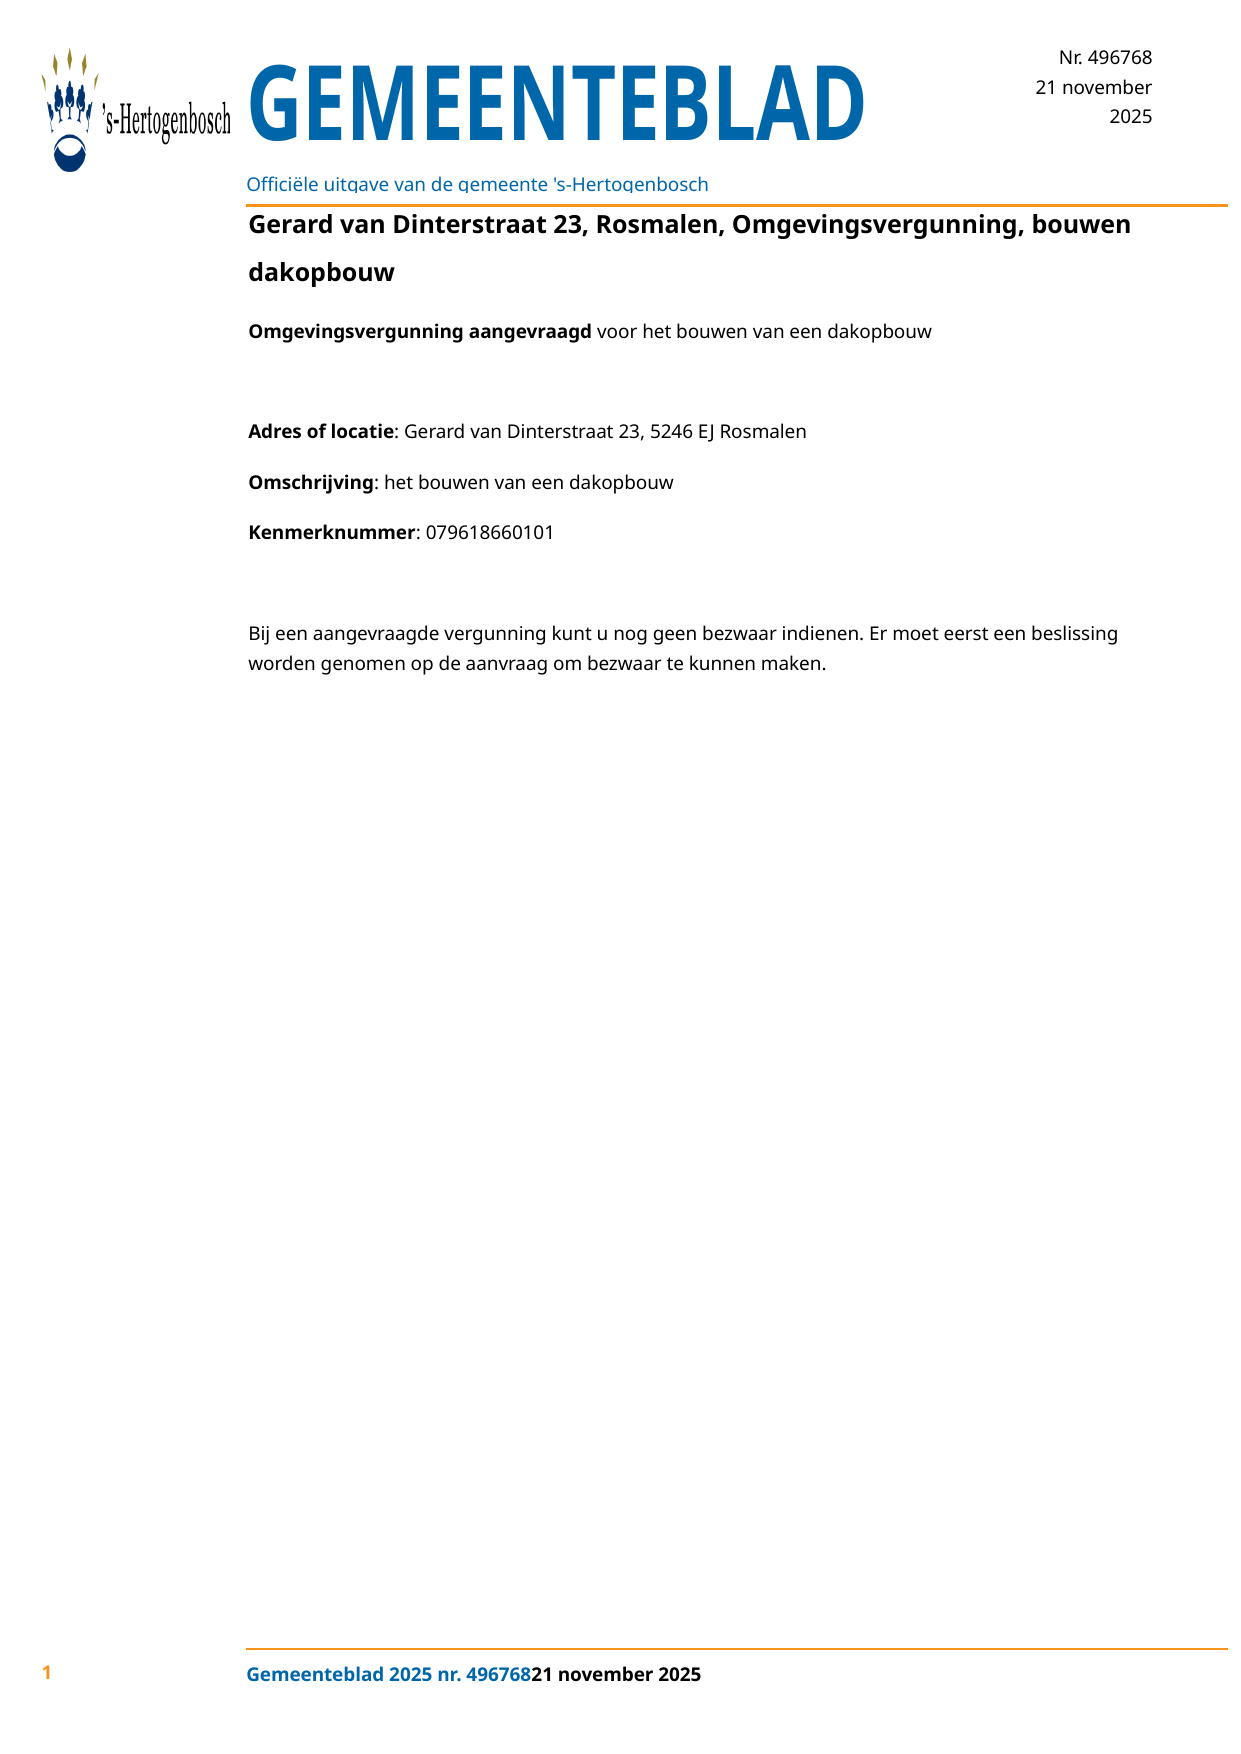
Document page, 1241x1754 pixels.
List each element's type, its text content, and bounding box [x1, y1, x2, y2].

text Omgevingsvergunning aangevraagd voor het bouwen van een dakopbouw [248, 318, 1152, 344]
text Bij een aangevraagde vergunning kunt u nog geen bezwaar indienen. Er moet eerst een beslissing worden genomen op de aanvraag om bezwaar te kunnen maken. [248, 620, 1152, 676]
text Gerard van Dinterstraat 23, Rosmalen, Omgevingsvergunning, bouwen dakopbouw [248, 207, 1152, 288]
picture [41, 47, 231, 172]
text Kenmerknummer: 079618660101 [248, 519, 1152, 545]
text Omschrijving: het bouwen van een dakopbouw [248, 469, 1152, 495]
text Adres of locatie: Gerard van Dinterstraat 23, 5246 EJ Rosmalen [248, 419, 1152, 444]
